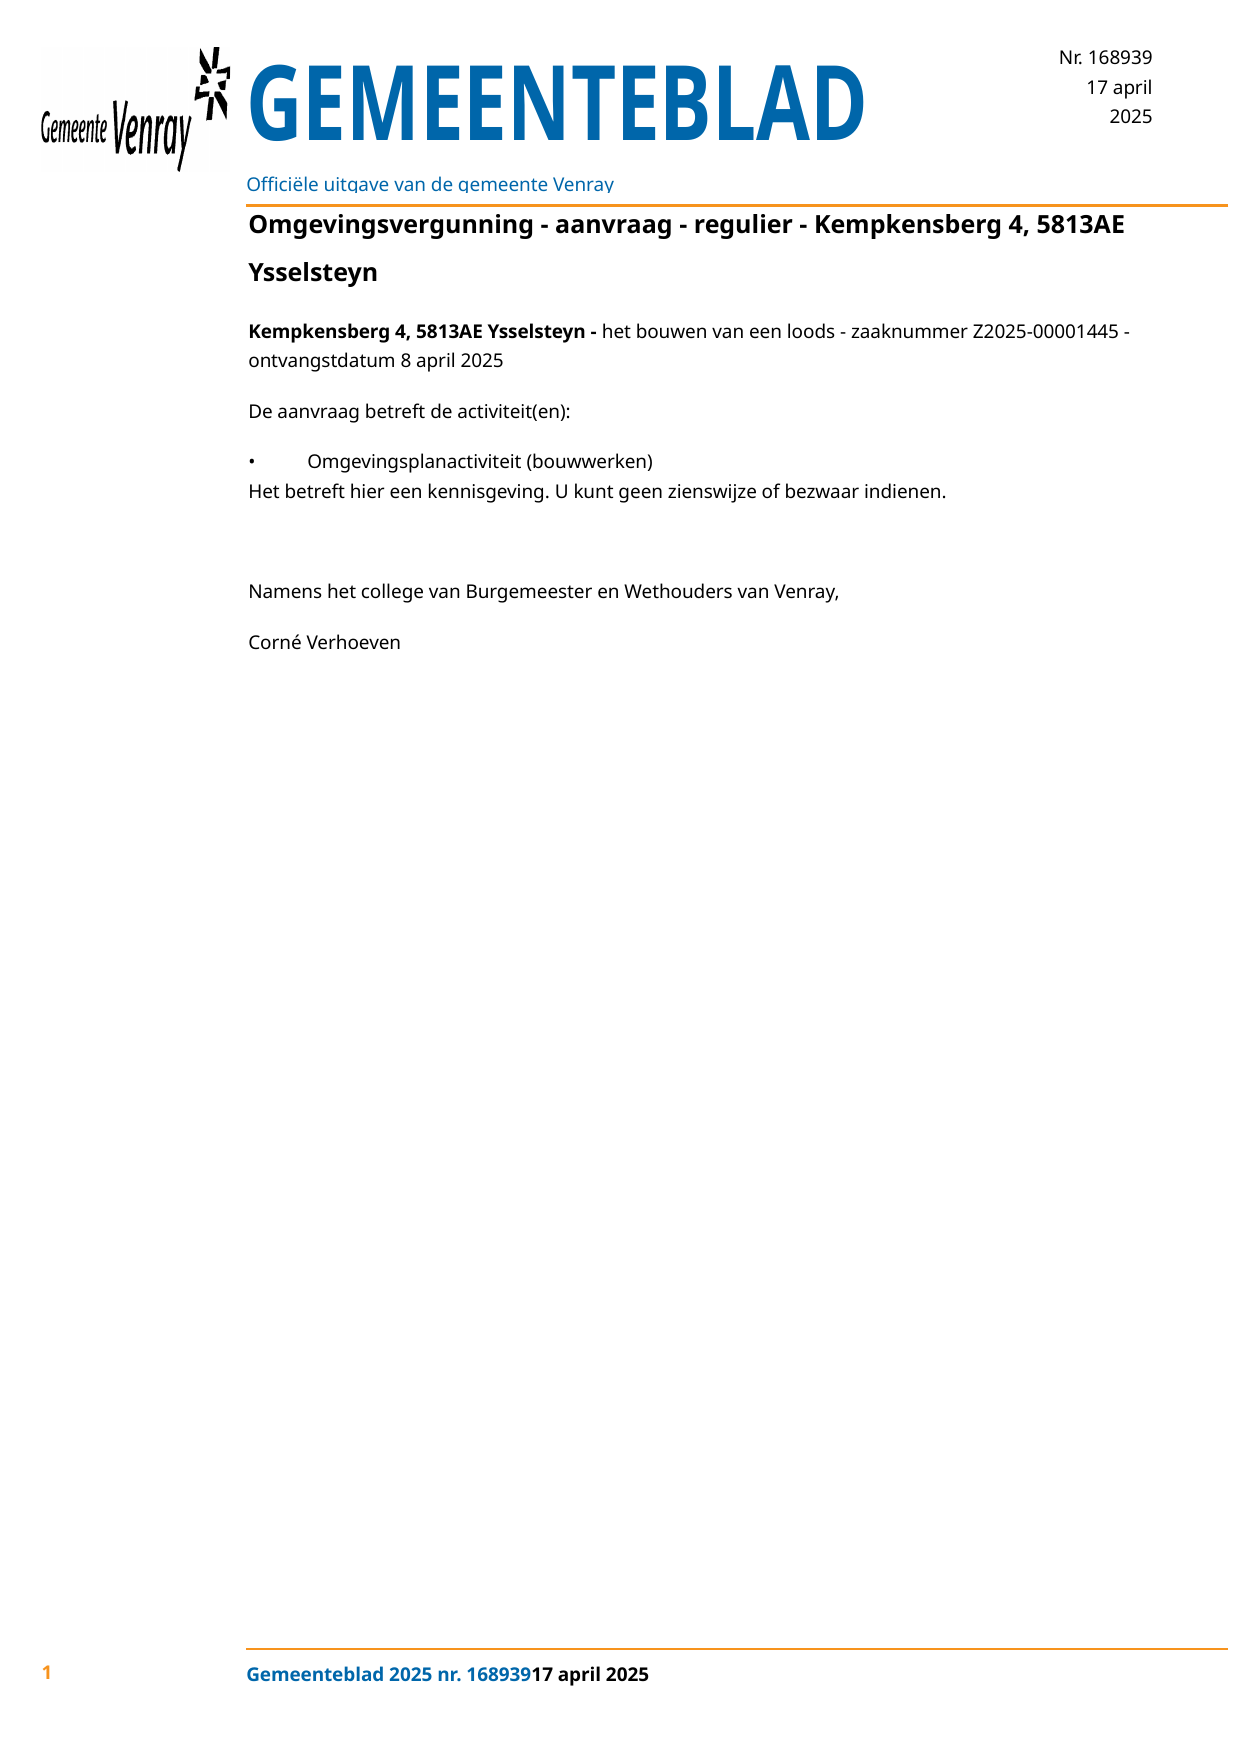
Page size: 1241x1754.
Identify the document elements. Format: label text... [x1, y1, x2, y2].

text Corné Verhoeven [248, 629, 1152, 655]
picture [41, 47, 231, 172]
text Omgevingsvergunning - aanvraag - regulier - Kempkensberg 4, 5813AE Ysselsteyn [248, 207, 1152, 288]
text Het betreft hier een kennisgeving. U kunt geen zienswijze of bezwaar indienen. [248, 478, 1152, 504]
list Omgevingsplanactiviteit (bouwwerken) [248, 448, 1152, 474]
text Kempkensberg 4, 5813AE Ysselsteyn - het bouwen van een loods - zaaknummer Z2025-00001445 - ontvangstdatum 8 april 2025 [248, 318, 1152, 373]
text Namens het college van Burgemeester en Wethouders van Venray, [248, 579, 1152, 604]
text De aanvraag betreft de activiteit(en): [248, 398, 1152, 424]
